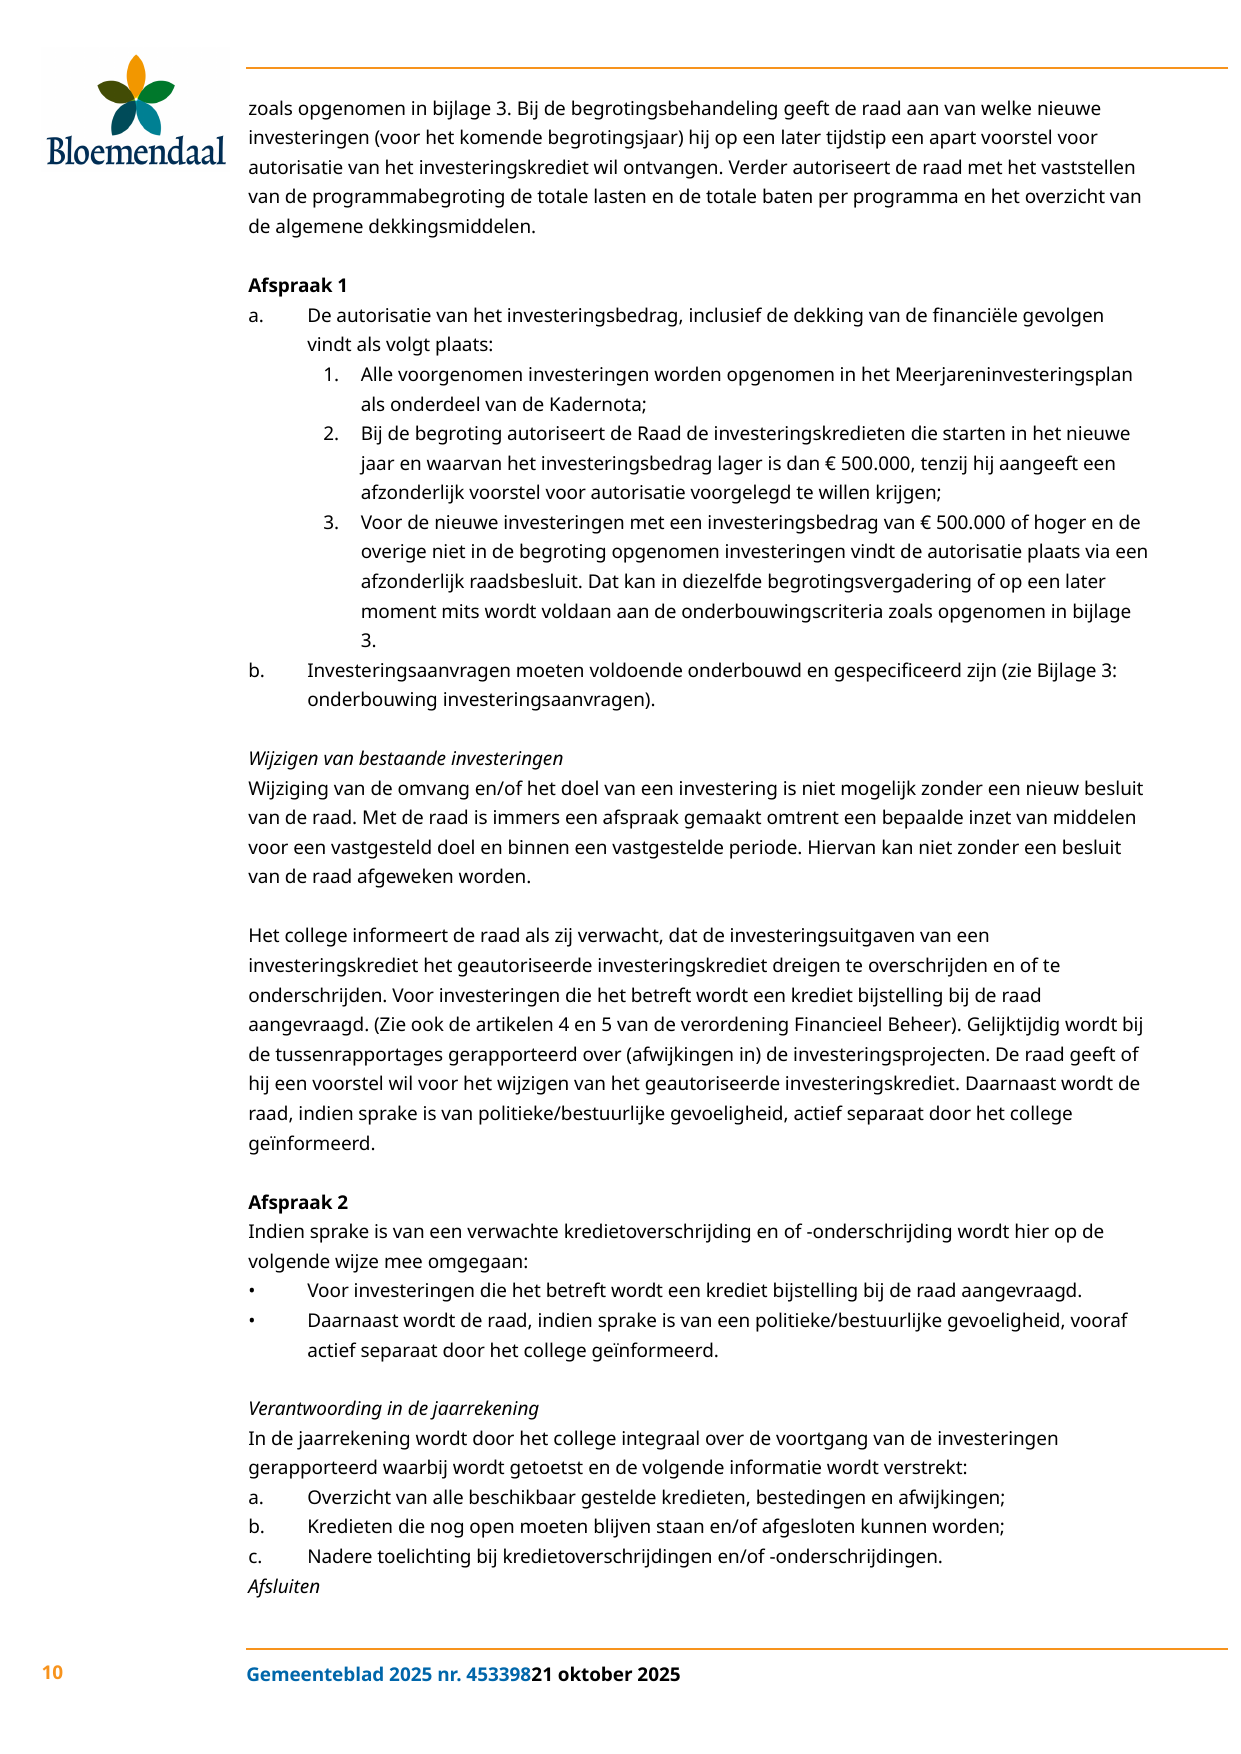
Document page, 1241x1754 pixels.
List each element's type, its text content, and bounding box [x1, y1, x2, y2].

text Het college informeert de raad als zij verwacht, dat de investeringsuitgaven van een investeringskrediet het geautoriseerde investeringskrediet dreigen te overschrijden en of te onderschrijden. Voor investeringen die het betreft wordt een krediet bijstelling bij de raad aangevraagd. (Zie ook de artikelen 4 en 5 van de verordening Financieel Beheer). Gelijktijdig wordt bij de tussenrapportages gerapporteerd over (afwijkingen in) de investeringsprojecten. De raad geeft of hij een voorstel wil voor het wijzigen van het geautoriseerde investeringskrediet. Daarnaast wordt de raad, indien sprake is van politieke/bestuurlijke gevoeligheid, actief separaat door het college geïnformeerd. [248, 923, 1152, 1155]
list Kredieten die nog open moeten blijven staan en/of afgesloten kunnen worden; [248, 1514, 1152, 1539]
text In de jaarrekening wordt door het college integraal over de voortgang van de investeringen gerapporteerd waarbij wordt getoetst en de volgende informatie wordt verstrekt: [248, 1425, 1152, 1480]
text Verantwoording in de jaarrekening [248, 1395, 1152, 1421]
text zoals opgenomen in bijlage 3. Bij de begrotingsbehandeling geeft de raad aan van welke nieuwe investeringen (voor het komende begrotingsjaar) hij op een later tijdstip een apart voorstel voor autorisatie van het investeringskrediet wil ontvangen. Verder autoriseert de raad met het vaststellen van de programmabegroting de totale lasten en de totale baten per programma en het overzicht van de algemene dekkingsmiddelen. [248, 95, 1152, 239]
text Afsluiten [248, 1573, 1152, 1599]
list Nadere toelichting bij kredietoverschrijdingen en/of -onderschrijdingen. [248, 1543, 1152, 1569]
table_header Afspraak 2 Indien sprake is van een verwachte kredietoverschrijding en of -onderschrijding wordt hier op de volgende wijze mee omgegaan: Voor investeringen die het betreft wordt een krediet bijstelling bij de raad aangevraagd. Daarnaast wordt de raad, indien sprake is van een politieke/bestuurlijke gevoeligheid, vooraf actief separaat door het college geïnformeerd. [248, 1189, 1152, 1363]
table_header Afspraak 1 De autorisatie van het investeringsbedrag, inclusief de dekking van de financiële gevolgen vindt als volgt plaats: Alle voorgenomen investeringen worden opgenomen in het Meerjareninvesteringsplan als onderdeel van de Kadernota; Bij de begroting autoriseert de Raad de investeringskredieten die starten in het nieuwe jaar en waarvan het investeringsbedrag lager is dan € 500.000, tenzij hij aangeeft een afzonderlijk voorstel voor autorisatie voorgelegd te willen krijgen; Voor de nieuwe investeringen met een investeringsbedrag van € 500.000 of hoger en de overige niet in de begroting opgenomen investeringen vindt de autorisatie plaats via een afzonderlijk raadsbesluit. Dat kan in diezelfde begrotingsvergadering of op een later moment mits wordt voldaan aan de onderbouwingscriteria zoals opgenomen in bijlage 3. Investeringsaanvragen moeten voldoende onderbouwd en gespecificeerd zijn (zie Bijlage 3: onderbouwing investeringsaanvragen). [248, 273, 1152, 712]
list Overzicht van alle beschikbaar gestelde kredieten, bestedingen en afwijkingen; [248, 1484, 1152, 1510]
picture [41, 47, 231, 172]
text Wijziging van de omvang en/of het doel van een investering is niet mogelijk zonder een nieuw besluit van de raad. Met de raad is immers een afspraak gemaakt omtrent een bepaalde inzet van middelen voor een vastgesteld doel en binnen een vastgestelde periode. Hiervan kan niet zonder een besluit van de raad afgeweken worden. [248, 775, 1152, 889]
text Wijzigen van bestaande investeringen [248, 745, 1152, 771]
